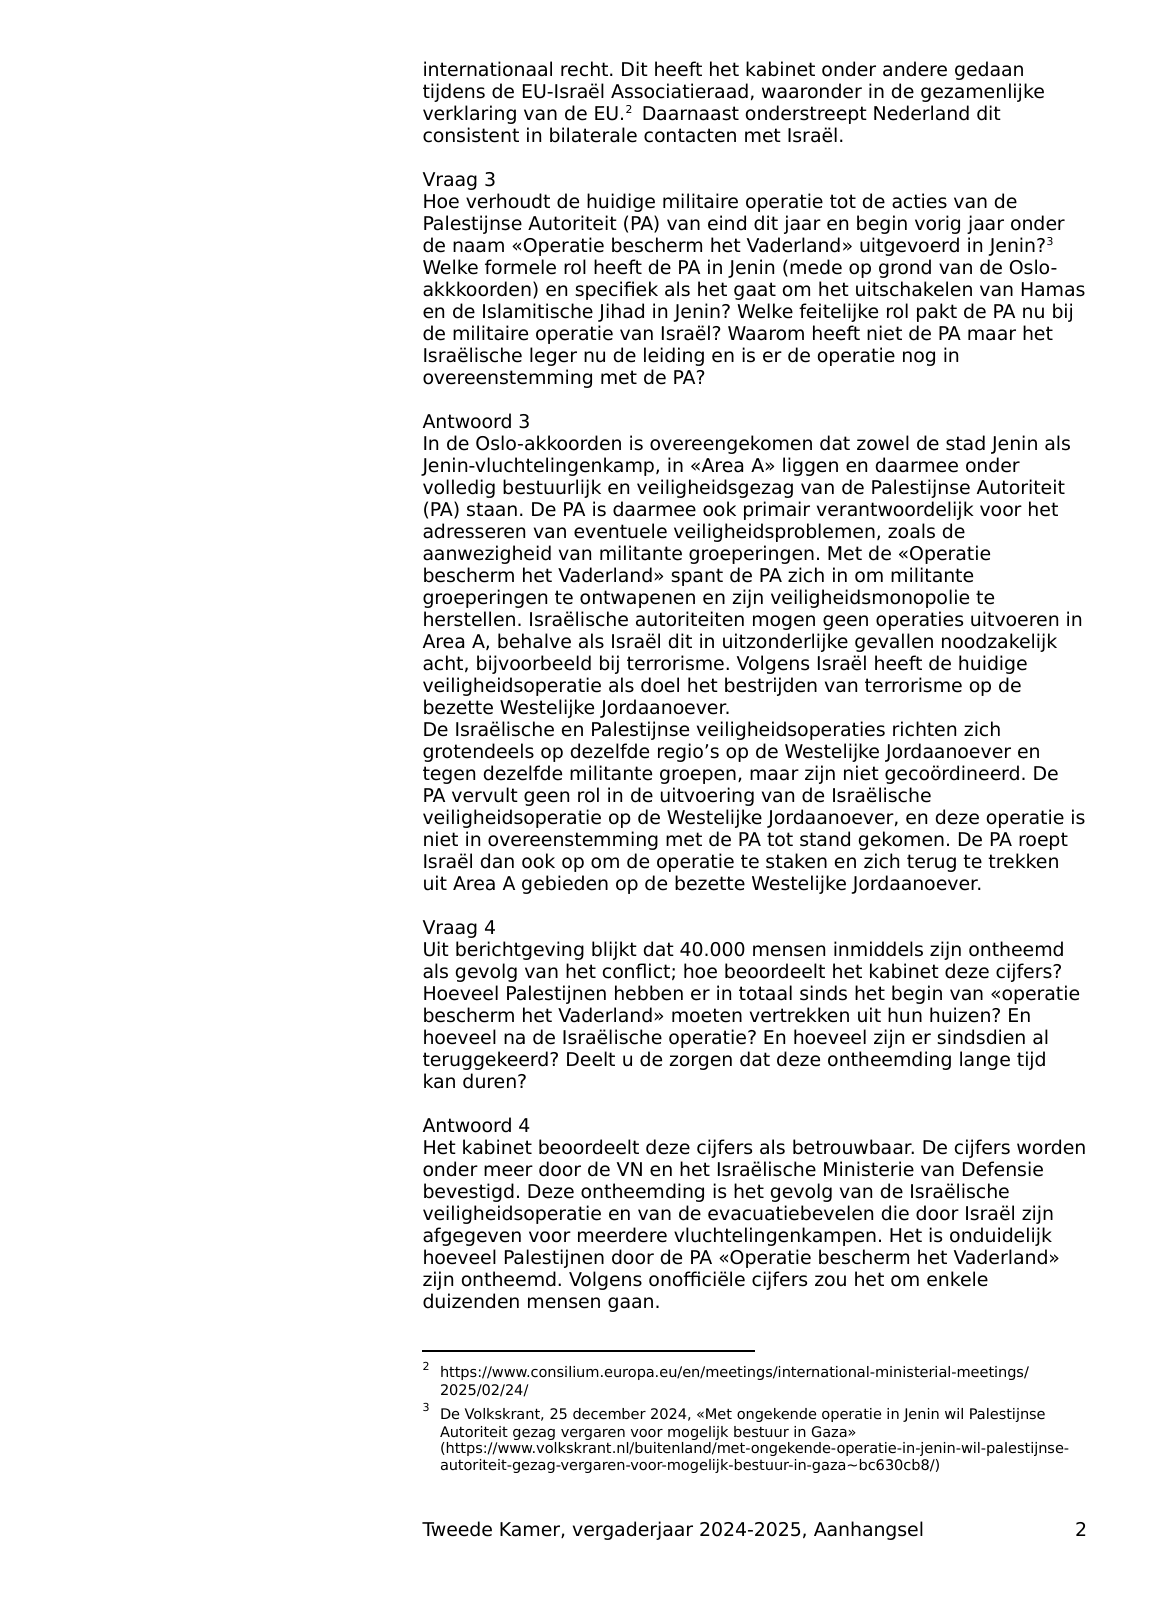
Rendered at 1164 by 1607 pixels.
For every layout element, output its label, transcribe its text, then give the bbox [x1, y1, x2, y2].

text De Israëlische en Palestijnse veiligheidsoperaties richten zich grotendeels op dezelfde regio’s op de Westelijke Jordaanoever en tegen dezelfde militante groepen, maar zijn niet gecoördineerd. De PA vervult geen rol in de uitvoering van de Israëlische veiligheidsoperatie op de Westelijke Jordaanoever, en deze operatie is niet in overeenstemming met de PA tot stand gekomen. De PA roept Israël dan ook op om de operatie te staken en zich terug te trekken uit Area A gebieden op de bezette Westelijke Jordaanoever. [422, 719, 1087, 895]
text https://www.consilium.europa.eu/en/meetings/international-ministerial-meetings/2025/02/24/ [422, 1360, 1087, 1399]
text Het kabinet beoordeelt deze cijfers als betrouwbaar. De cijfers worden onder meer door de VN en het Israëlische Ministerie van Defensie bevestigd. Deze ontheemding is het gevolg van de Israëlische veiligheidsoperatie en van de evacuatiebevelen die door Israël zijn afgegeven voor meerdere vluchtelingenkampen. Het is onduidelijk hoeveel Palestijnen door de PA «Operatie bescherm het Vaderland» zijn ontheemd. Volgens onofficiële cijfers zou het om enkele duizenden mensen gaan. [422, 1137, 1087, 1313]
text Hoe verhoudt de huidige militaire operatie tot de acties van de Palestijnse Autoriteit (PA) van eind dit jaar en begin vorig jaar onder de naam «Operatie bescherm het Vaderland» uitgevoerd in Jenin? Welke formele rol heeft de PA in Jenin (mede op grond van de Oslo-akkkoorden) en specifiek als het gaat om het uitschakelen van Hamas en de Islamitische Jihad in Jenin? Welke feitelijke rol pakt de PA nu bij de militaire operatie van Israël? Waarom heeft niet de PA maar het Israëlische leger nu de leiding en is er de operatie nog in overeenstemming met de PA? [422, 191, 1087, 389]
text Antwoord 3 [422, 411, 1087, 433]
text Uit berichtgeving blijkt dat 40.000 mensen inmiddels zijn ontheemd als gevolg van het conflict; hoe beoordeelt het kabinet deze cijfers? Hoeveel Palestijnen hebben er in totaal sinds het begin van «operatie bescherm het Vaderland» moeten vertrekken uit hun huizen? En hoeveel na de Israëlische operatie? En hoeveel zijn er sindsdien al teruggekeerd? Deelt u de zorgen dat deze ontheemding lange tijd kan duren? [422, 939, 1087, 1093]
text In de Oslo-akkoorden is overeengekomen dat zowel de stad Jenin als Jenin-vluchtelingenkamp, in «Area A» liggen en daarmee onder volledig bestuurlijk en veiligheidsgezag van de Palestijnse Autoriteit (PA) staan. De PA is daarmee ook primair verantwoordelijk voor het adresseren van eventuele veiligheidsproblemen, zoals de aanwezigheid van militante groeperingen. Met de «Operatie bescherm het Vaderland» spant de PA zich in om militante groeperingen te ontwapenen en zijn veiligheidsmonopolie te herstellen. Israëlische autoriteiten mogen geen operaties uitvoeren in Area A, behalve als Israël dit in uitzonderlijke gevallen noodzakelijk acht, bijvoorbeeld bij terrorisme. Volgens Israël heeft de huidige veiligheidsoperatie als doel het bestrijden van terrorisme op de bezette Westelijke Jordaanoever. [422, 433, 1087, 719]
text Vraag 3 [422, 169, 1087, 191]
text Vraag 4 [422, 917, 1087, 939]
text De Volkskrant, 25 december 2024, «Met ongekende operatie in Jenin wil Palestijnse Autoriteit gezag vergaren voor mogelijk bestuur in Gaza» (https://www.volkskrant.nl/buitenland/met-ongekende-operatie-in-jenin-wil-palestijnse-autoriteit-gezag-vergaren-voor-mogelijk-bestuur-in-gaza~bc630cb8/) [422, 1402, 1087, 1474]
text Antwoord 4 [422, 1115, 1087, 1137]
text internationaal recht. Dit heeft het kabinet onder andere gedaan tijdens de EU-Israël Associatieraad, waaronder in de gezamenlijke verklaring van de EU. Daarnaast onderstreept Nederland dit consistent in bilaterale contacten met Israël. [422, 59, 1087, 147]
